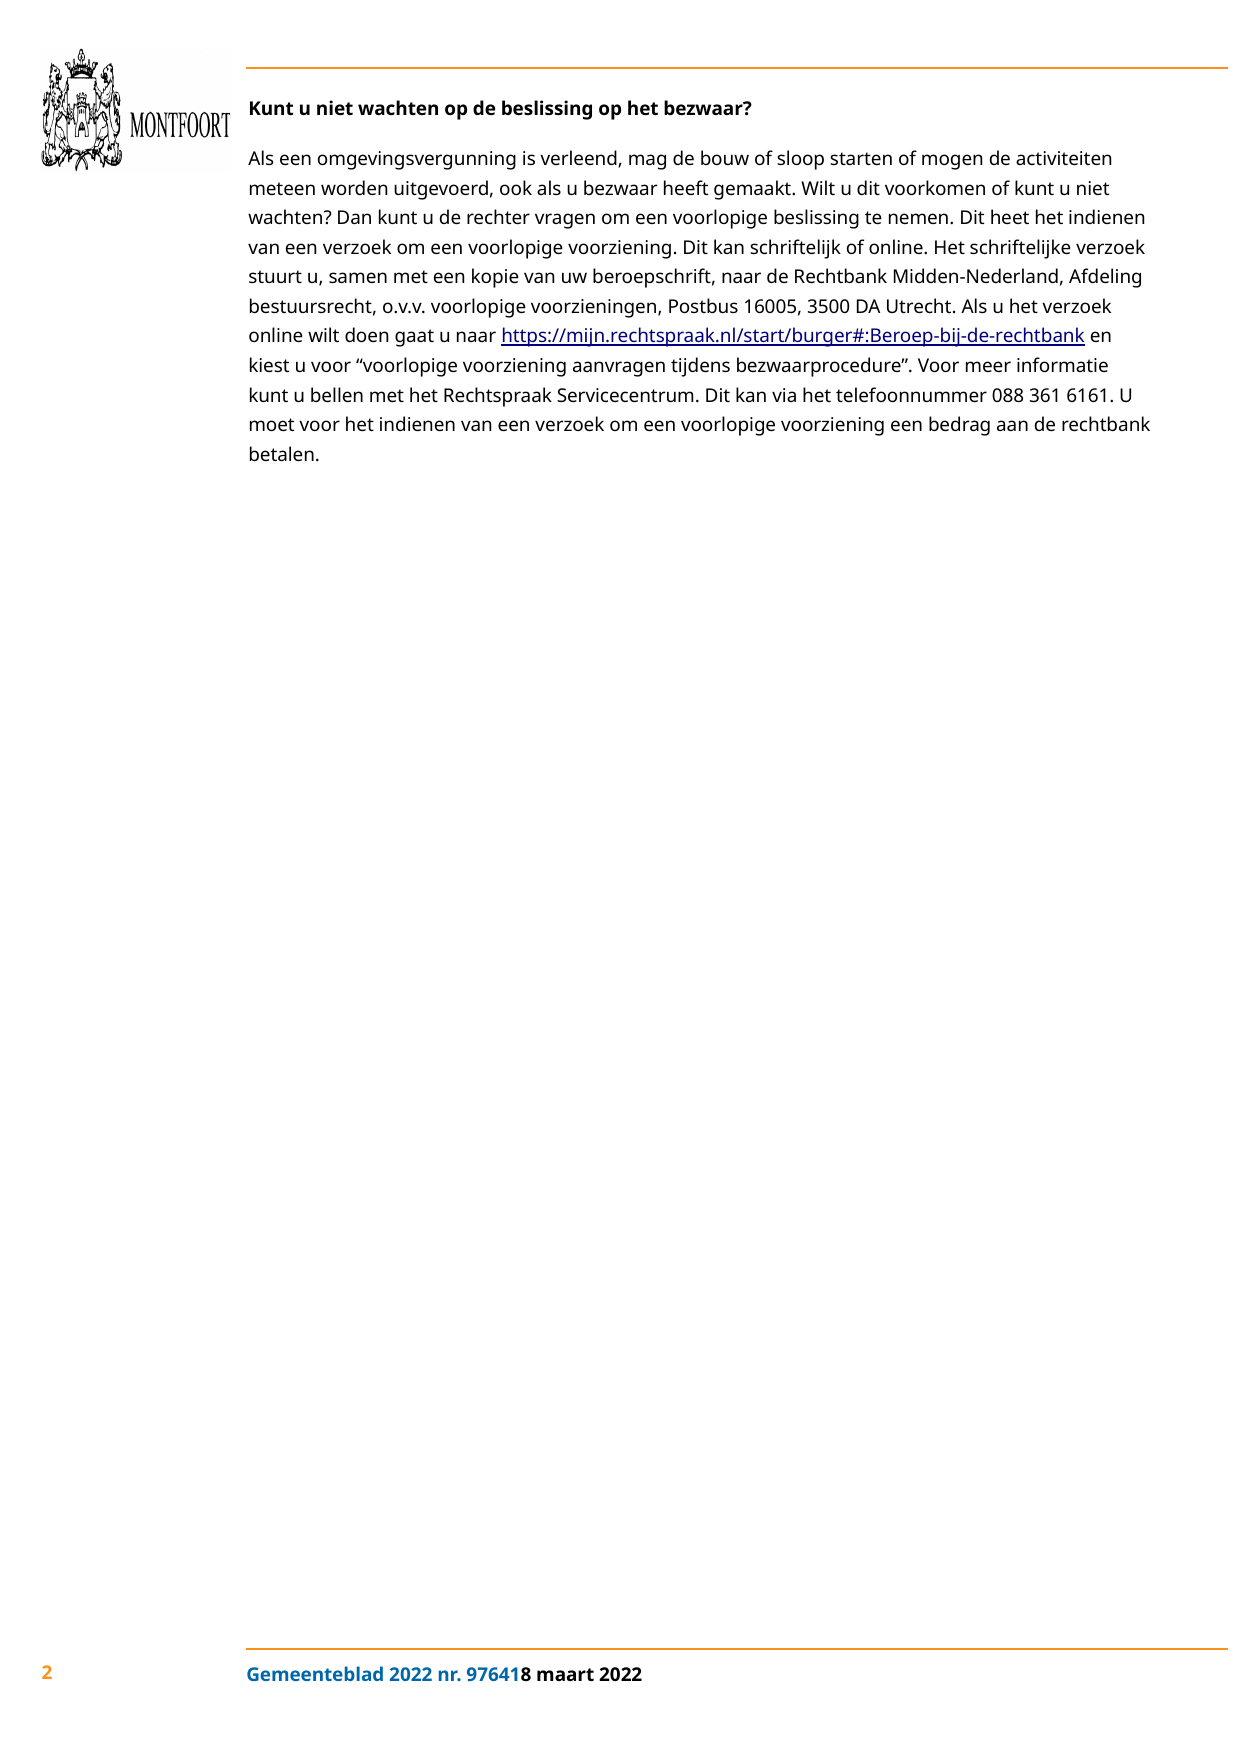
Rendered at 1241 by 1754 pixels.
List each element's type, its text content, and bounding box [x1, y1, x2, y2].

picture [41, 47, 231, 172]
text Als een omgevingsvergunning is verleend, mag de bouw of sloop starten of mogen de activiteiten meteen worden uitgevoerd, ook als u bezwaar heeft gemaakt. Wilt u dit voorkomen of kunt u niet wachten? Dan kunt u de rechter vragen om een voorlopige beslissing te nemen. Dit heet het indienen van een verzoek om een voorlopige voorziening. Dit kan schriftelijk of online. Het schriftelijke verzoek stuurt u, samen met een kopie van uw beroepschrift, naar de Rechtbank Midden-Nederland, Afdeling bestuursrecht, o.v.v. voorlopige voorzieningen, Postbus 16005, 3500 DA Utrecht. Als u het verzoek online wilt doen gaat u naar https://mijn.rechtspraak.nl/start/burger#:Beroep-bij-de-rechtbank en kiest u voor “voorlopige voorziening aanvragen tijdens bezwaarprocedure”. Voor meer informatie kunt u bellen met het Rechtspraak Servicecentrum. Dit kan via het telefoonnummer 088 361 6161. U moet voor het indienen van een verzoek om een voorlopige voorziening een bedrag aan de rechtbank betalen. [248, 145, 1152, 467]
text Kunt u niet wachten op de beslissing op het bezwaar? [248, 95, 1152, 121]
